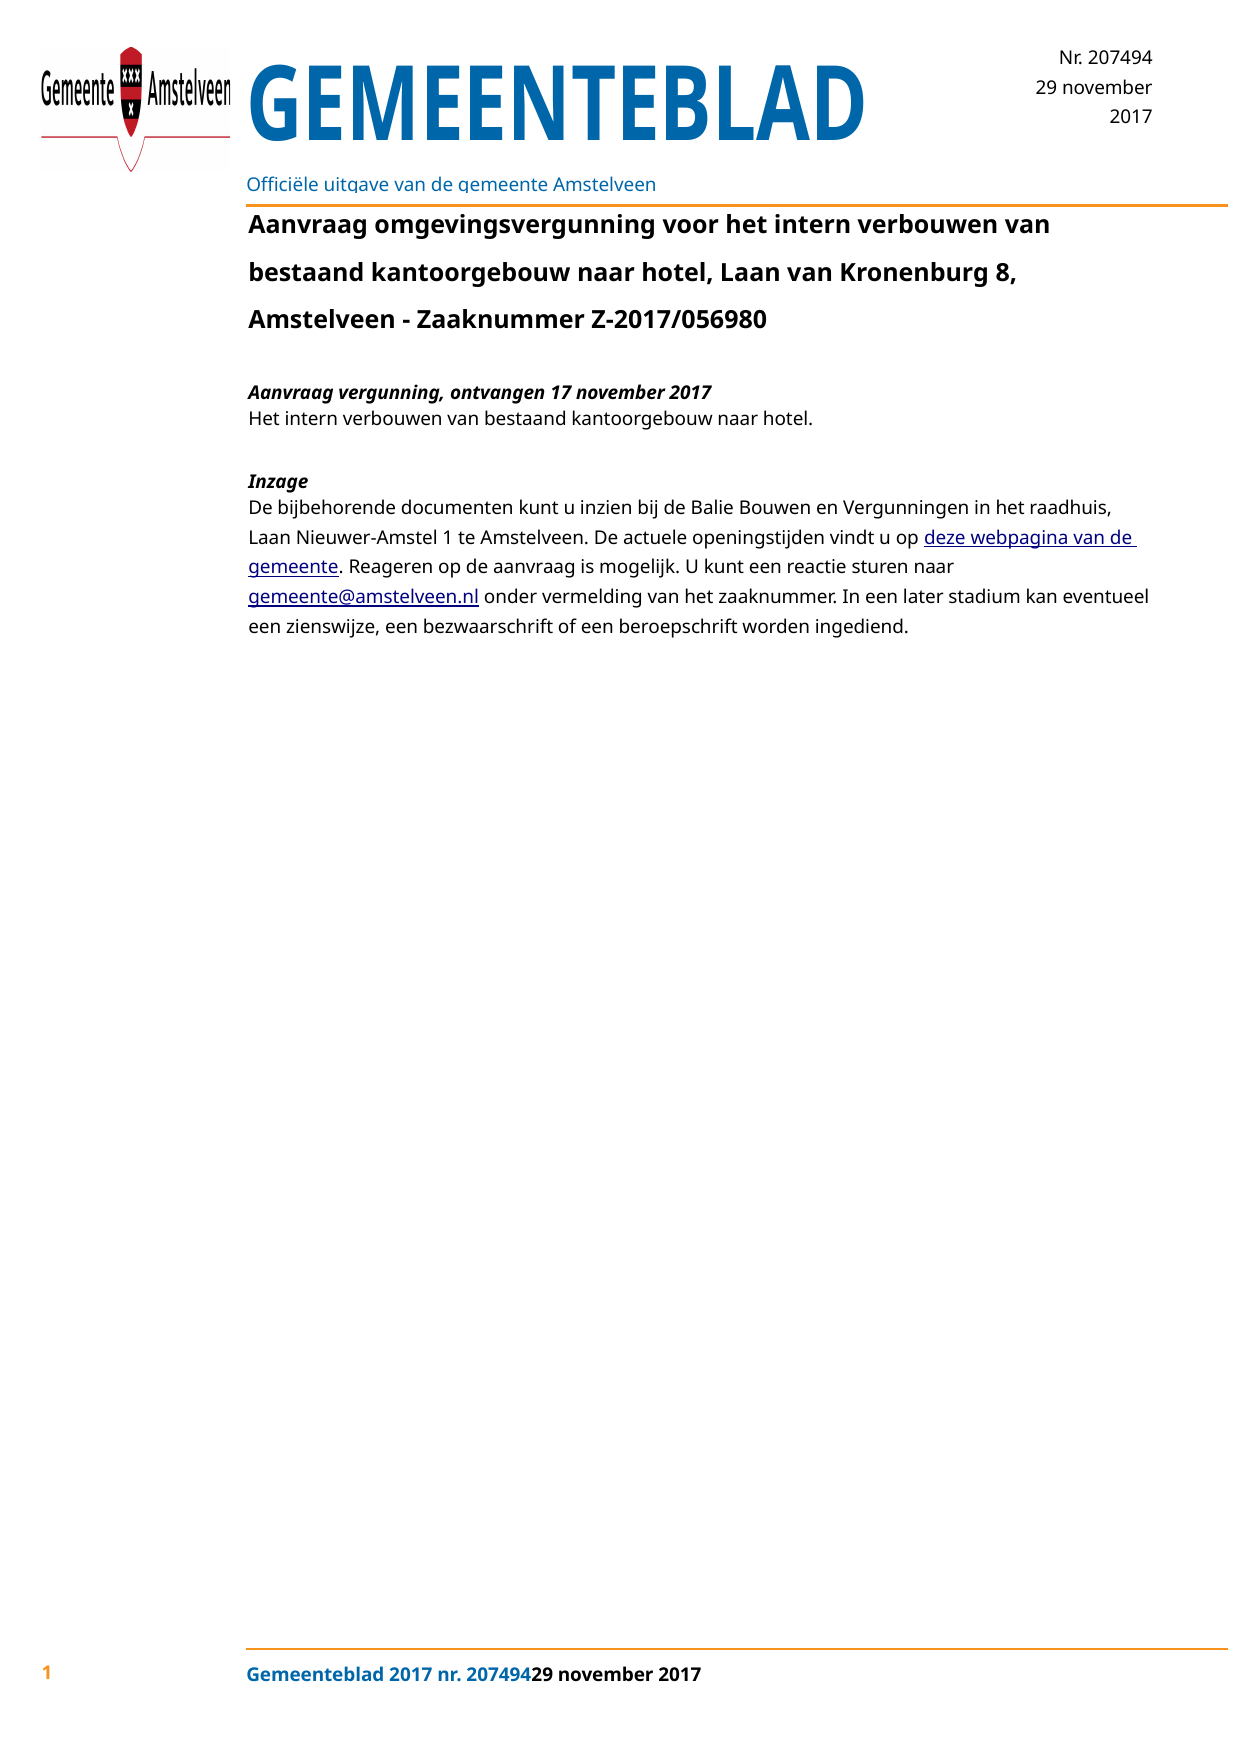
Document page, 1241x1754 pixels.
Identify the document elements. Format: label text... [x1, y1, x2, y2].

text Aanvraag omgevingsvergunning voor het intern verbouwen van bestaand kantoorgebouw naar hotel, Laan van Kronenburg 8, Amstelveen - Zaaknummer Z-2017/056980 [248, 207, 1152, 336]
text Inzage [248, 469, 1152, 494]
text Het intern verbouwen van bestaand kantoorgebouw naar hotel. [248, 405, 1152, 431]
text Aanvraag vergunning, ontvangen 17 november 2017 [248, 379, 1152, 405]
picture [41, 47, 231, 172]
text De bijbehorende documenten kunt u inzien bij de Balie Bouwen en Vergunningen in het raadhuis, Laan Nieuwer-Amstel 1 te Amstelveen. De actuele openingstijden vindt u op deze webpagina van de gemeente. Reageren op de aanvraag is mogelijk. U kunt een reactie sturen naar gemeente@amstelveen.nl onder vermelding van het zaaknummer. In een later stadium kan eventueel een zienswijze, een bezwaarschrift of een beroepschrift worden ingediend. [248, 494, 1152, 638]
